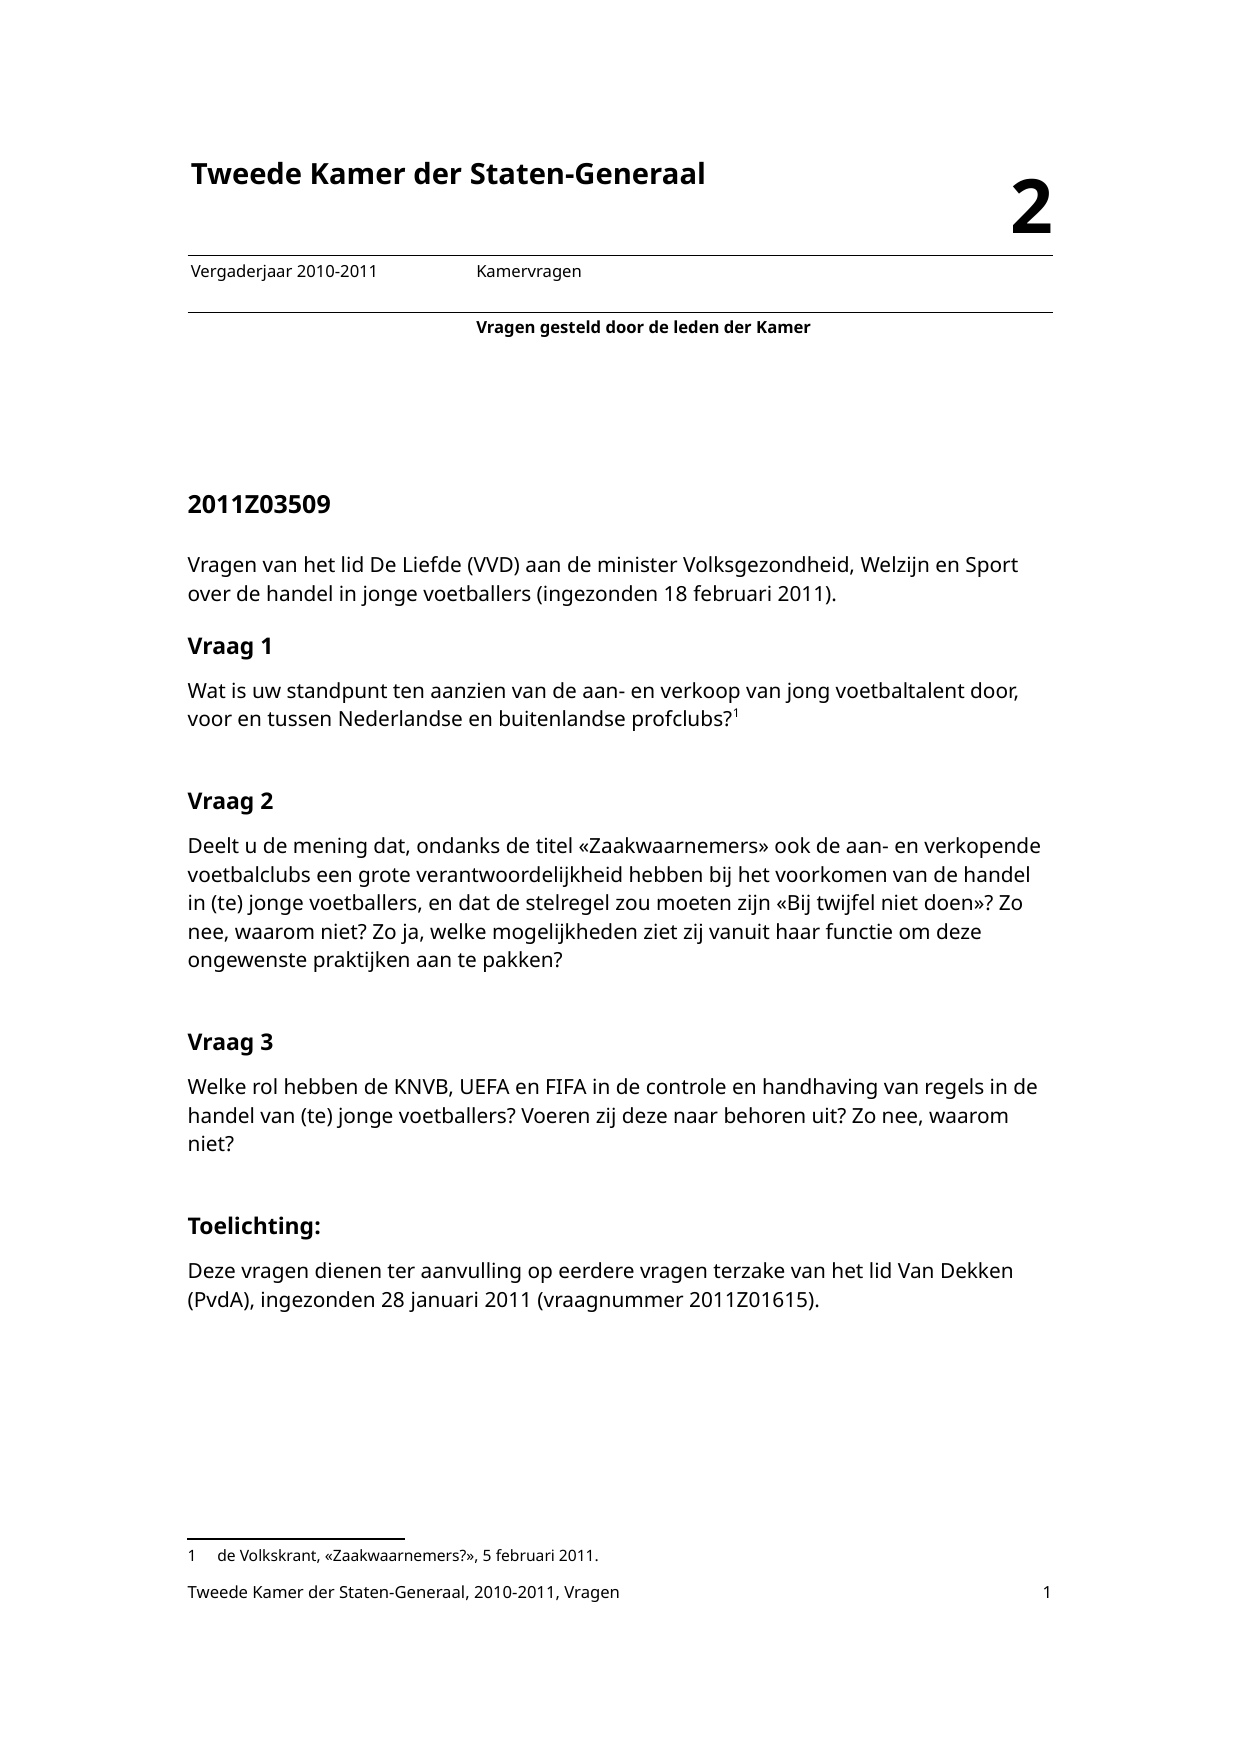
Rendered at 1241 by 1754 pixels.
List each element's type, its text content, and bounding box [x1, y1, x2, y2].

text Welke rol hebben de KNVB, UEFA en FIFA in de controle en handhaving van regels in de handel van (te) jonge voetballers? Voeren zij deze naar behoren uit? Zo nee, waarom niet? [187, 1072, 1053, 1158]
text Deze vragen dienen ter aanvulling op eerdere vragen terzake van het lid Van Dekken (PvdA), ingezonden 28 januari 2011 (vraagnummer 2011Z01615). [187, 1257, 1053, 1313]
table_cell [188, 313, 473, 339]
text de Volkskrant, «Zaakwaarnemers?», 5 februari 2011. [187, 1538, 1053, 1566]
subtitle Vraag 1 [187, 630, 1053, 661]
table_cell Vergaderjaar 2010-2011 [188, 256, 473, 312]
text 2011Z03509 [187, 487, 1053, 521]
text Deelt u de mening dat, ondanks de titel «Zaakwaarnemers» ook de aan- en verkopende voetbalclubs een grote verantwoordelijkheid hebben bij het voorkomen van de handel in (te) jonge voetballers, en dat de stelregel zou moeten zijn «Bij twijfel niet doen»? Zo nee, waarom niet? Zo ja, welke mogelijkheden ziet zij vanuit haar functie om deze ongewenste praktijken aan te pakken? [187, 832, 1053, 974]
subtitle Toelichting: [187, 1210, 1053, 1242]
text Wat is uw standpunt ten aanzien van de aan- en verkoop van jong voetbaltalent door, voor en tussen Nederlandse en buitenlandse profclubs? [187, 676, 1053, 733]
table_cell Kamervragen [473, 256, 1053, 312]
subtitle Vraag 3 [187, 1026, 1053, 1057]
table_header Tweede Kamer der Staten-Generaal [188, 150, 879, 255]
table_cell Vragen gesteld door de leden der Kamer [473, 313, 1053, 339]
text Vragen van het lid De Liefde (VVD) aan de minister Volksgezondheid, Welzijn en Sport over de handel in jonge voetballers (ingezonden 18 februari 2011). [187, 550, 1053, 607]
subtitle Vraag 2 [187, 785, 1053, 817]
table_header 2 [880, 150, 1053, 255]
